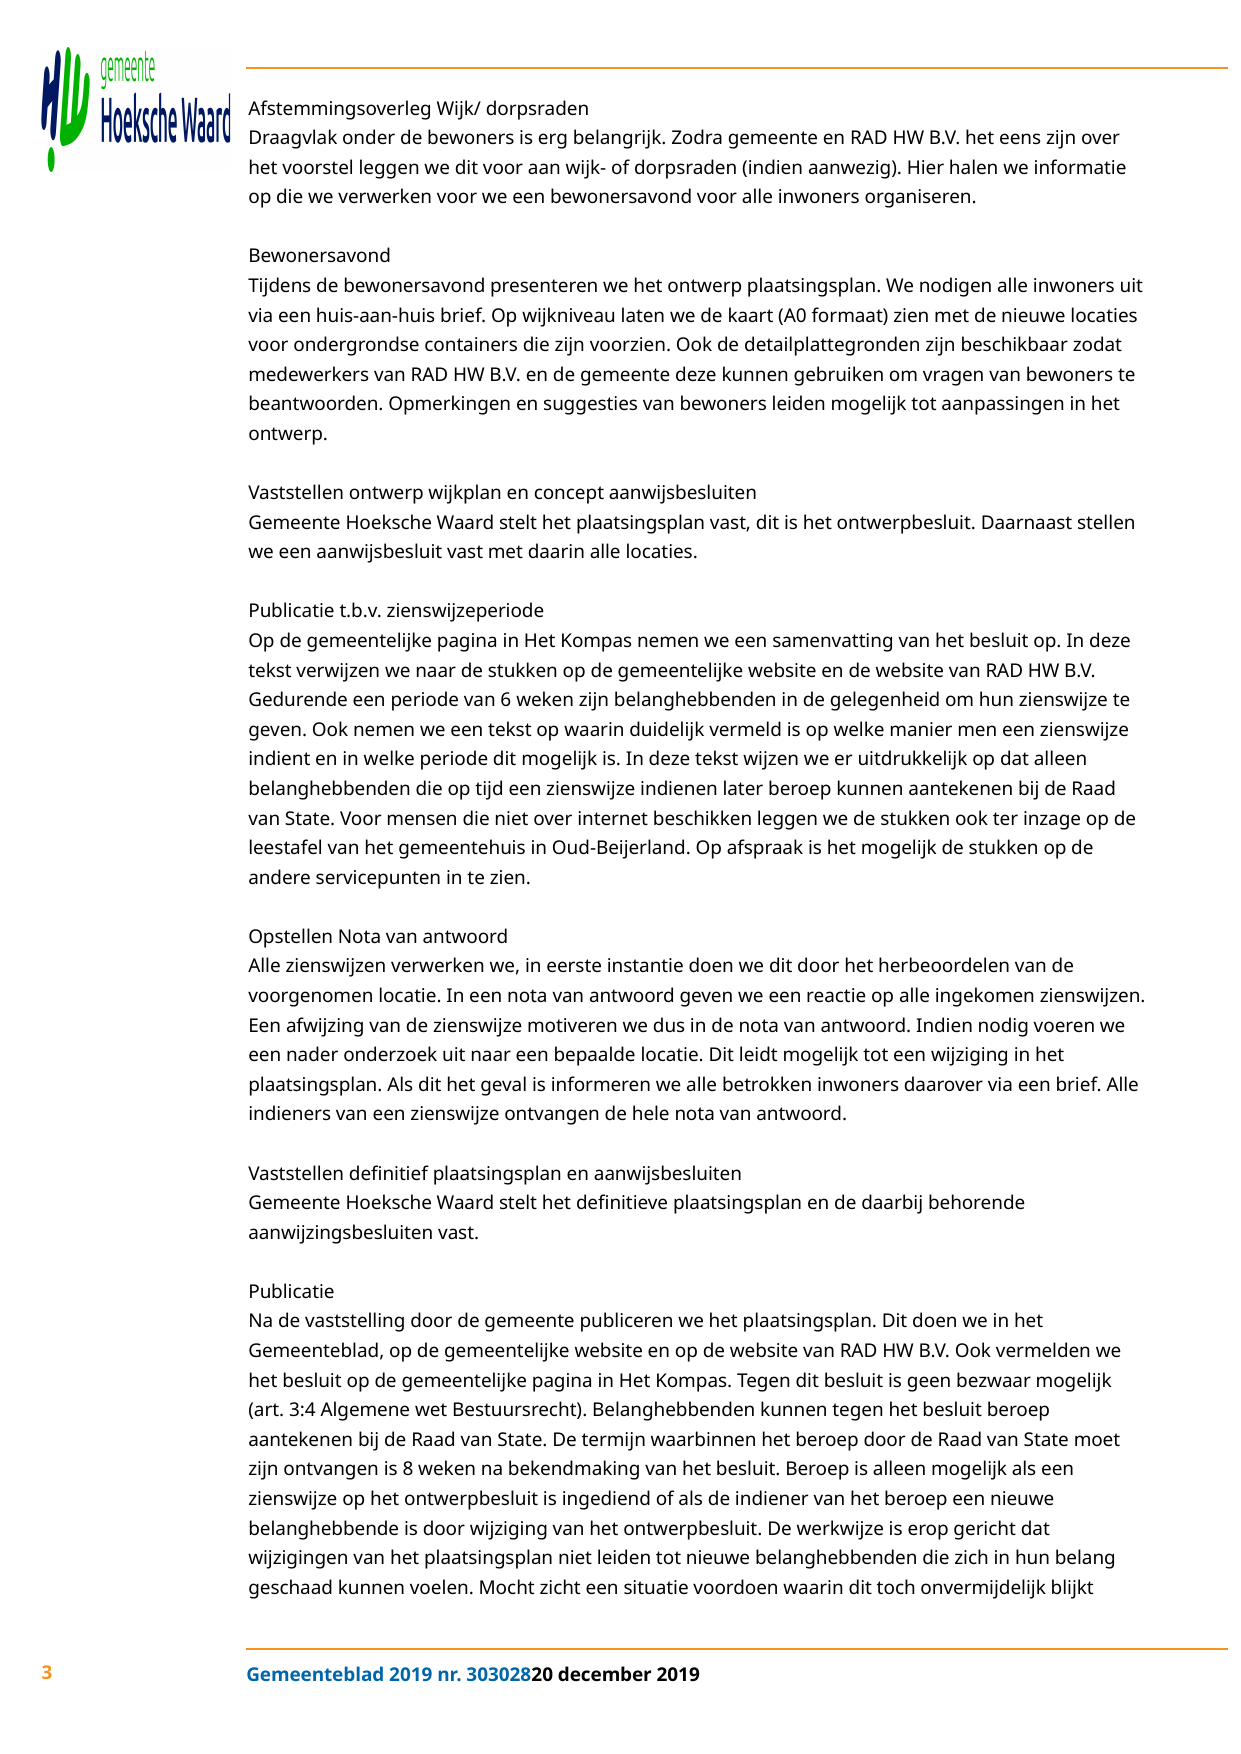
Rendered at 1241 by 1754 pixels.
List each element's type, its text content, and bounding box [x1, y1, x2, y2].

text Alle zienswijzen verwerken we, in eerste instantie doen we dit door het herbeoordelen van de voorgenomen locatie. In een nota van antwoord geven we een reactie op alle ingekomen zienswijzen. Een afwijzing van de zienswijze motiveren we dus in de nota van antwoord. Indien nodig voeren we een nader onderzoek uit naar een bepaalde locatie. Dit leidt mogelijk tot een wijziging in het plaatsingsplan. Als dit het geval is informeren we alle betrokken inwoners daarover via een brief. Alle indieners van een zienswijze ontvangen de hele nota van antwoord. [248, 953, 1152, 1126]
text Op de gemeentelijke pagina in Het Kompas nemen we een samenvatting van het besluit op. In deze tekst verwijzen we naar de stukken op de gemeentelijke website en de website van RAD HW B.V. Gedurende een periode van 6 weken zijn belanghebbenden in de gelegenheid om hun zienswijze te geven. Ook nemen we een tekst op waarin duidelijk vermeld is op welke manier men een zienswijze indient en in welke periode dit mogelijk is. In deze tekst wijzen we er uitdrukkelijk op dat alleen belanghebbenden die op tijd een zienswijze indienen later beroep kunnen aantekenen bij de Raad van State. Voor mensen die niet over internet beschikken leggen we de stukken ook ter inzage op de leestafel van het gemeentehuis in Oud-Beijerland. Op afspraak is het mogelijk de stukken op de andere servicepunten in te zien. [248, 627, 1152, 890]
text Na de vaststelling door de gemeente publiceren we het plaatsingsplan. Dit doen we in het Gemeenteblad, op de gemeentelijke website en op de website van RAD HW B.V. Ook vermelden we het besluit op de gemeentelijke pagina in Het Kompas. Tegen dit besluit is geen bezwaar mogelijk (art. 3:4 Algemene wet Bestuursrecht). Belanghebbenden kunnen tegen het besluit beroep aantekenen bij de Raad van State. De termijn waarbinnen het beroep door de Raad van State moet zijn ontvangen is 8 weken na bekendmaking van het besluit. Beroep is alleen mogelijk als een zienswijze op het ontwerpbesluit is ingediend of als de indiener van het beroep een nieuwe belanghebbende is door wijziging van het ontwerpbesluit. De werkwijze is erop gericht dat wijzigingen van het plaatsingsplan niet leiden tot nieuwe belanghebbenden die zich in hun belang geschaad kunnen voelen. Mocht zicht een situatie voordoen waarin dit toch onvermijdelijk blijkt [248, 1308, 1152, 1600]
text Vaststellen ontwerp wijkplan en concept aanwijsbesluiten [248, 479, 1152, 505]
text Tijdens de bewonersavond presenteren we het ontwerp plaatsingsplan. We nodigen alle inwoners uit via een huis-aan-huis brief. Op wijkniveau laten we de kaart (A0 formaat) zien met de nieuwe locaties voor ondergrondse containers die zijn voorzien. Ook de detailplattegronden zijn beschikbaar zodat medewerkers van RAD HW B.V. en de gemeente deze kunnen gebruiken om vragen van bewoners te beantwoorden. Opmerkingen en suggesties van bewoners leiden mogelijk tot aanpassingen in het ontwerp. [248, 272, 1152, 446]
text Gemeente Hoeksche Waard stelt het plaatsingsplan vast, dit is het ontwerpbesluit. Daarnaast stellen we een aanwijsbesluit vast met daarin alle locaties. [248, 509, 1152, 564]
text Opstellen Nota van antwoord [248, 923, 1152, 949]
text Publicatie [248, 1278, 1152, 1304]
text Publicatie t.b.v. zienswijzeperiode [248, 598, 1152, 623]
text Afstemmingsoverleg Wijk/ dorpsraden [248, 95, 1152, 121]
text Vaststellen definitief plaatsingsplan en aanwijsbesluiten [248, 1160, 1152, 1186]
picture [41, 47, 231, 172]
text Gemeente Hoeksche Waard stelt het definitieve plaatsingsplan en de daarbij behorende aanwijzingsbesluiten vast. [248, 1189, 1152, 1245]
text Draagvlak onder de bewoners is erg belangrijk. Zodra gemeente en RAD HW B.V. het eens zijn over het voorstel leggen we dit voor aan wijk- of dorpsraden (indien aanwezig). Hier halen we informatie op die we verwerken voor we een bewonersavond voor alle inwoners organiseren. [248, 124, 1152, 209]
text Bewonersavond [248, 243, 1152, 268]
